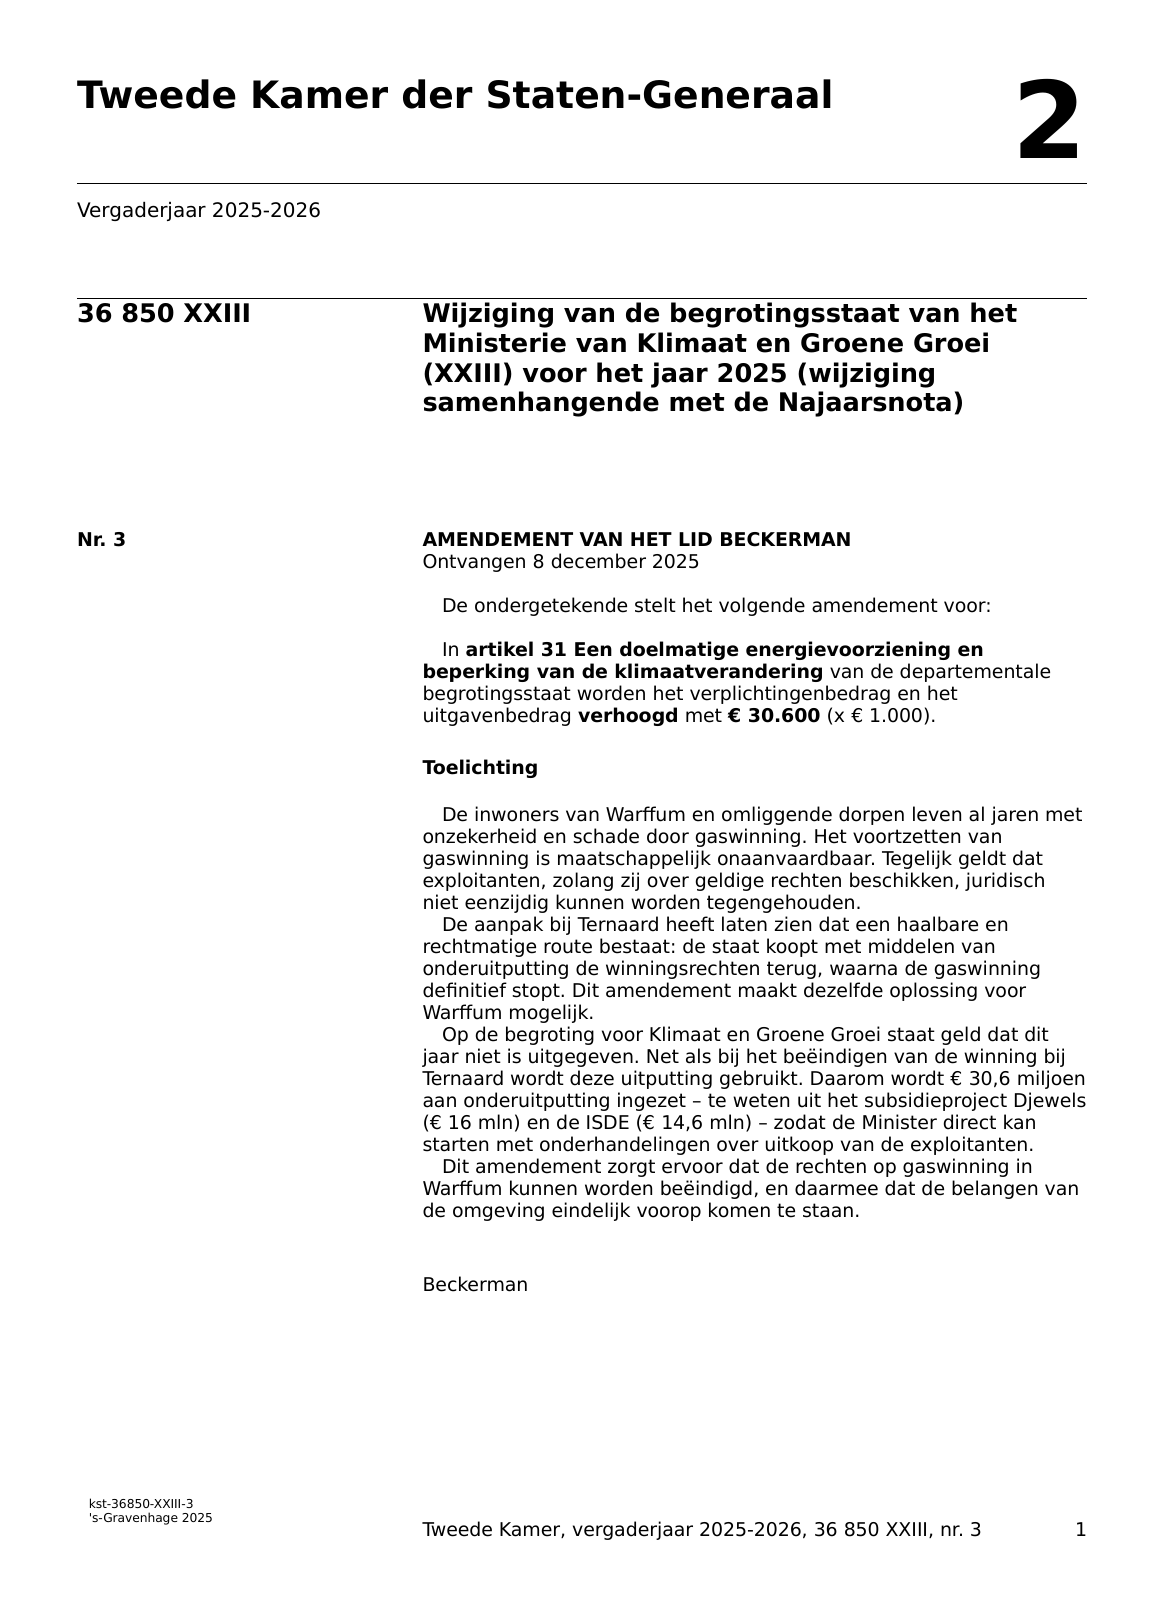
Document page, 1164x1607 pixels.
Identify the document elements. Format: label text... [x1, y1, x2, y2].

text Op de begroting voor Klimaat en Groene Groei staat geld dat dit jaar niet is uitgegeven. Net als bij het beëindigen van de winning bij Ternaard wordt deze uitputting gebruikt. Daarom wordt € 30,6 miljoen aan onderuitputting ingezet – te weten uit het subsidieproject Djewels (€ 16 mln) en de ISDE (€ 14,6 mln) – zodat de Minister direct kan starten met onderhandelingen over uitkoop van de exploitanten. [422, 1024, 1087, 1156]
table_header Tweede Kamer der Staten-Generaal [77, 59, 886, 183]
text kst-36850-XXIII-3 [88, 1497, 323, 1511]
subtitle Toelichting [422, 757, 1087, 779]
text Ontvangen 8 december 2025 [422, 551, 1087, 573]
text De aanpak bij Ternaard heeft laten zien dat een haalbare en rechtmatige route bestaat: de staat koopt met middelen van onderuitputting de winningsrechten terug, waarna de gaswinning definitief stopt. Dit amendement maakt dezelfde oplossing voor Warffum mogelijk. [422, 914, 1087, 1024]
subtitle Nr. 3 AMENDEMENT VAN HET LID BECKERMAN [77, 529, 1087, 551]
text In artikel 31 Een doelmatige energievoorziening en beperking van de klimaatverandering van de departementale begrotingsstaat worden het verplichtingenbedrag en het uitgavenbedrag verhoogd met € 30.600 (x € 1.000). [422, 639, 1087, 727]
text Dit amendement zorgt ervoor dat de rechten op gaswinning in Warffum kunnen worden beëindigd, en daarmee dat de belangen van de omgeving eindelijk voorop komen te staan. [422, 1156, 1087, 1222]
table_header 2 [886, 59, 1087, 183]
text De inwoners van Warffum en omliggende dorpen leven al jaren met onzekerheid en schade door gaswinning. Het voortzetten van gaswinning is maatschappelijk onaanvaardbaar. Tegelijk geldt dat exploitanten, zolang zij over geldige rechten beschikken, juridisch niet eenzijdig kunnen worden tegengehouden. [422, 804, 1087, 914]
text Beckerman [422, 1252, 1087, 1296]
text De ondergetekende stelt het volgende amendement voor: [422, 595, 1087, 617]
table_cell Vergaderjaar 2025-2026 [77, 184, 1087, 298]
subtitle 36 850 XXIII Wijziging van de begrotingsstaat van het Ministerie van Klimaat en Groene Groei (XXIII) voor het jaar 2025 (wijziging samenhangende met de Najaarsnota) [77, 299, 1087, 418]
text 's-Gravenhage 2025 [88, 1511, 323, 1525]
